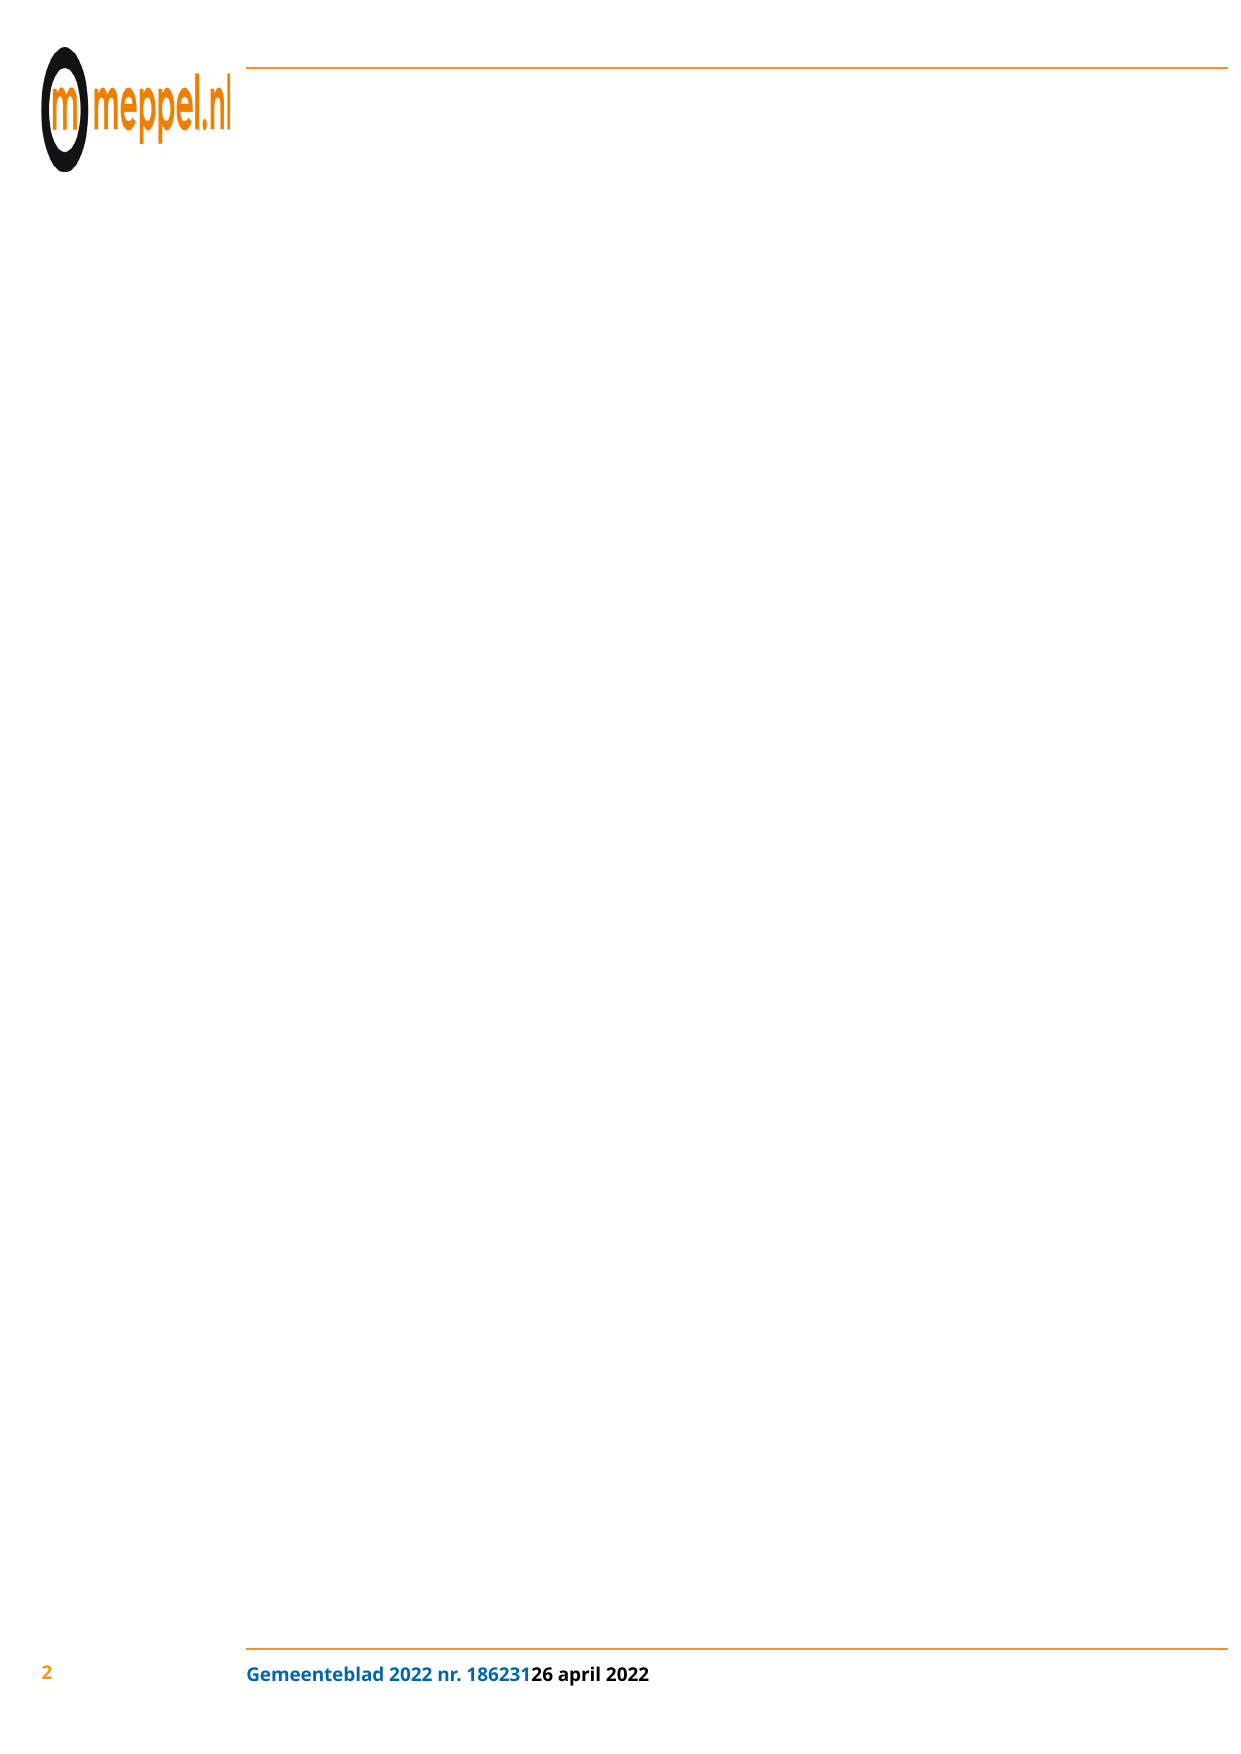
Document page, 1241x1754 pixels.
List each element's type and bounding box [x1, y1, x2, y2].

picture [41, 47, 231, 172]
